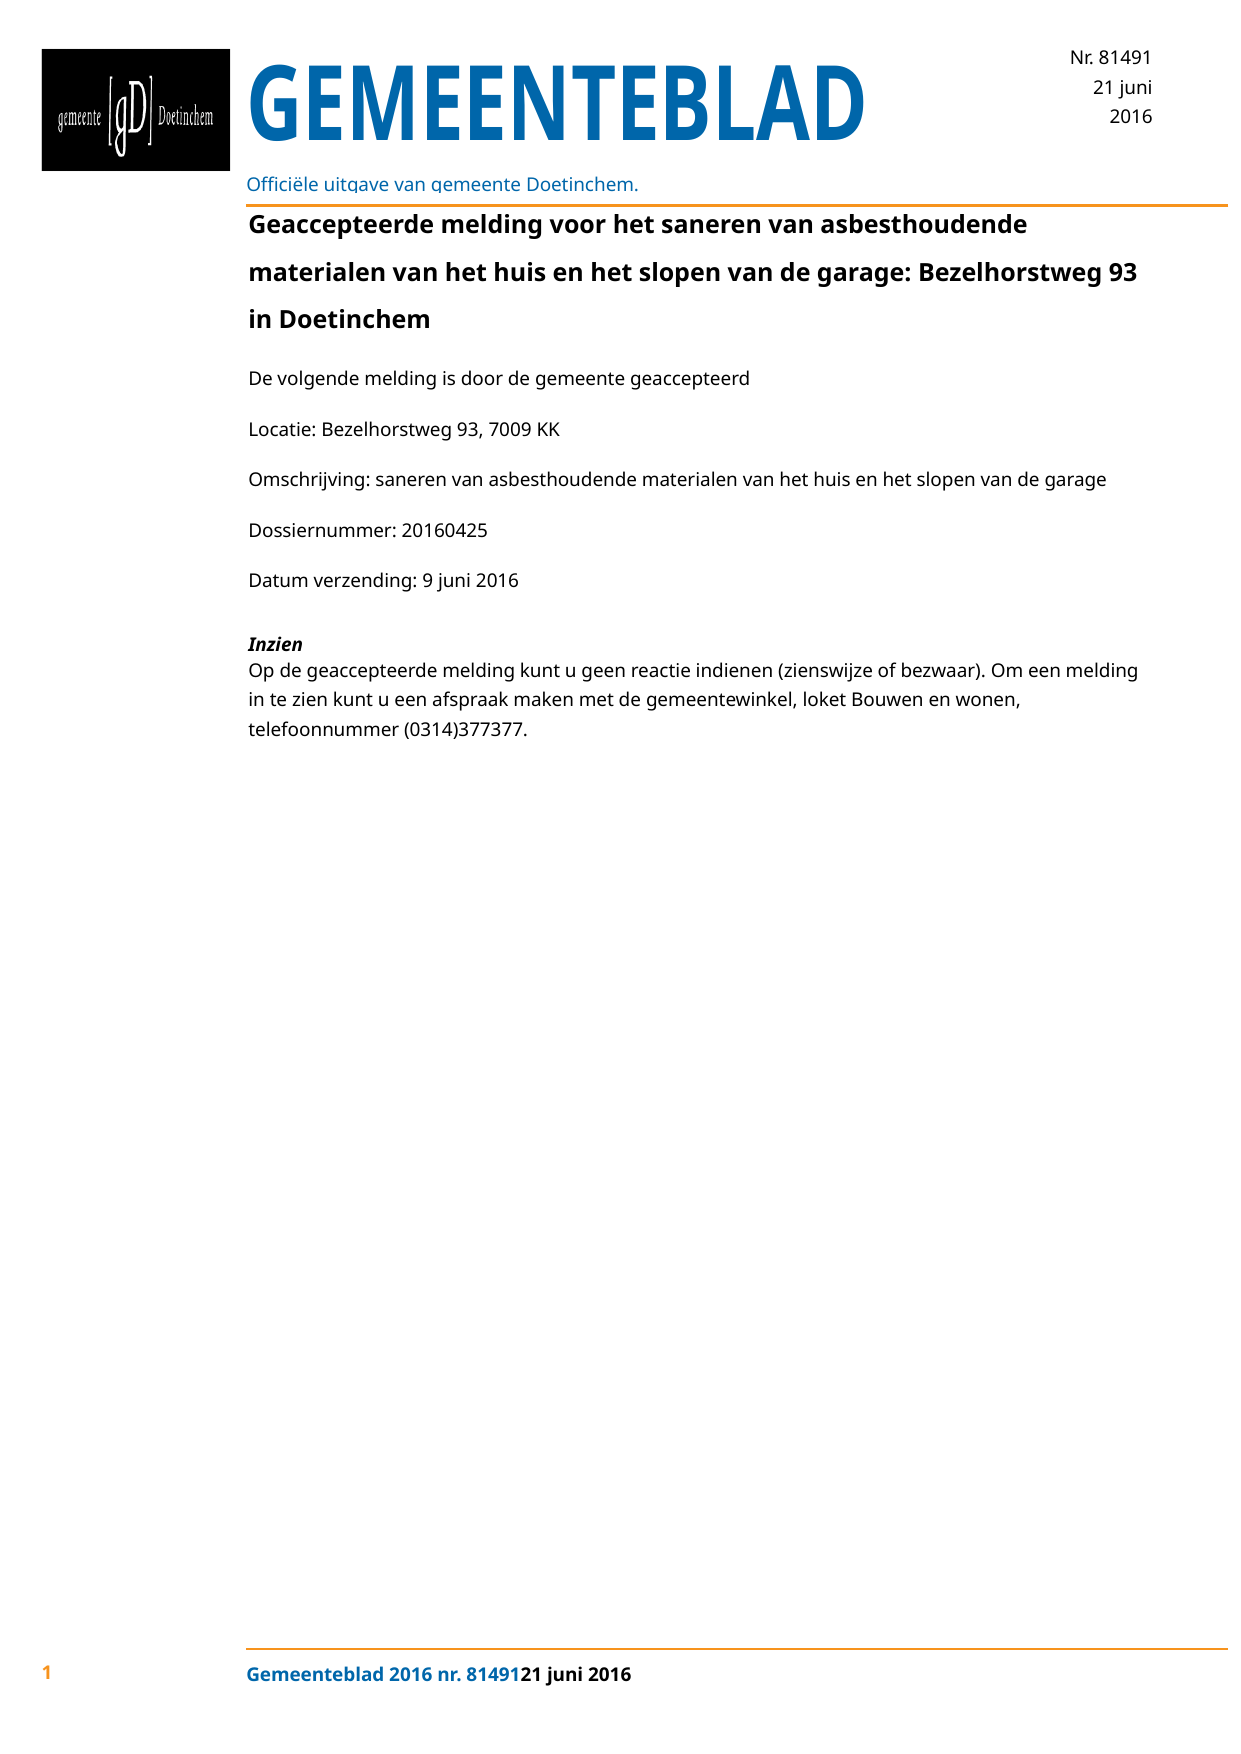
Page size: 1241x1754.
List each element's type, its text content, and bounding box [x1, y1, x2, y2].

text Inzien [248, 631, 1152, 657]
text Geaccepteerde melding voor het saneren van asbesthoudende materialen van het huis en het slopen van de garage: Bezelhorstweg 93 in Doetinchem [248, 207, 1152, 336]
text De volgende melding is door de gemeente geaccepteerd [248, 366, 1152, 391]
text Op de geaccepteerde melding kunt u geen reactie indienen (zienswijze of bezwaar). Om een melding in te zien kunt u een afspraak maken met de gemeentewinkel, loket Bouwen en wonen, telefoonnummer (0314)377377. [248, 657, 1152, 742]
text Datum verzending: 9 juni 2016 [248, 567, 1152, 593]
text Locatie: Bezelhorstweg 93, 7009 KK [248, 416, 1152, 442]
text Omschrijving: saneren van asbesthoudende materialen van het huis en het slopen van de garage [248, 466, 1152, 492]
text Dossiernummer: 20160425 [248, 517, 1152, 542]
picture [41, 47, 231, 172]
